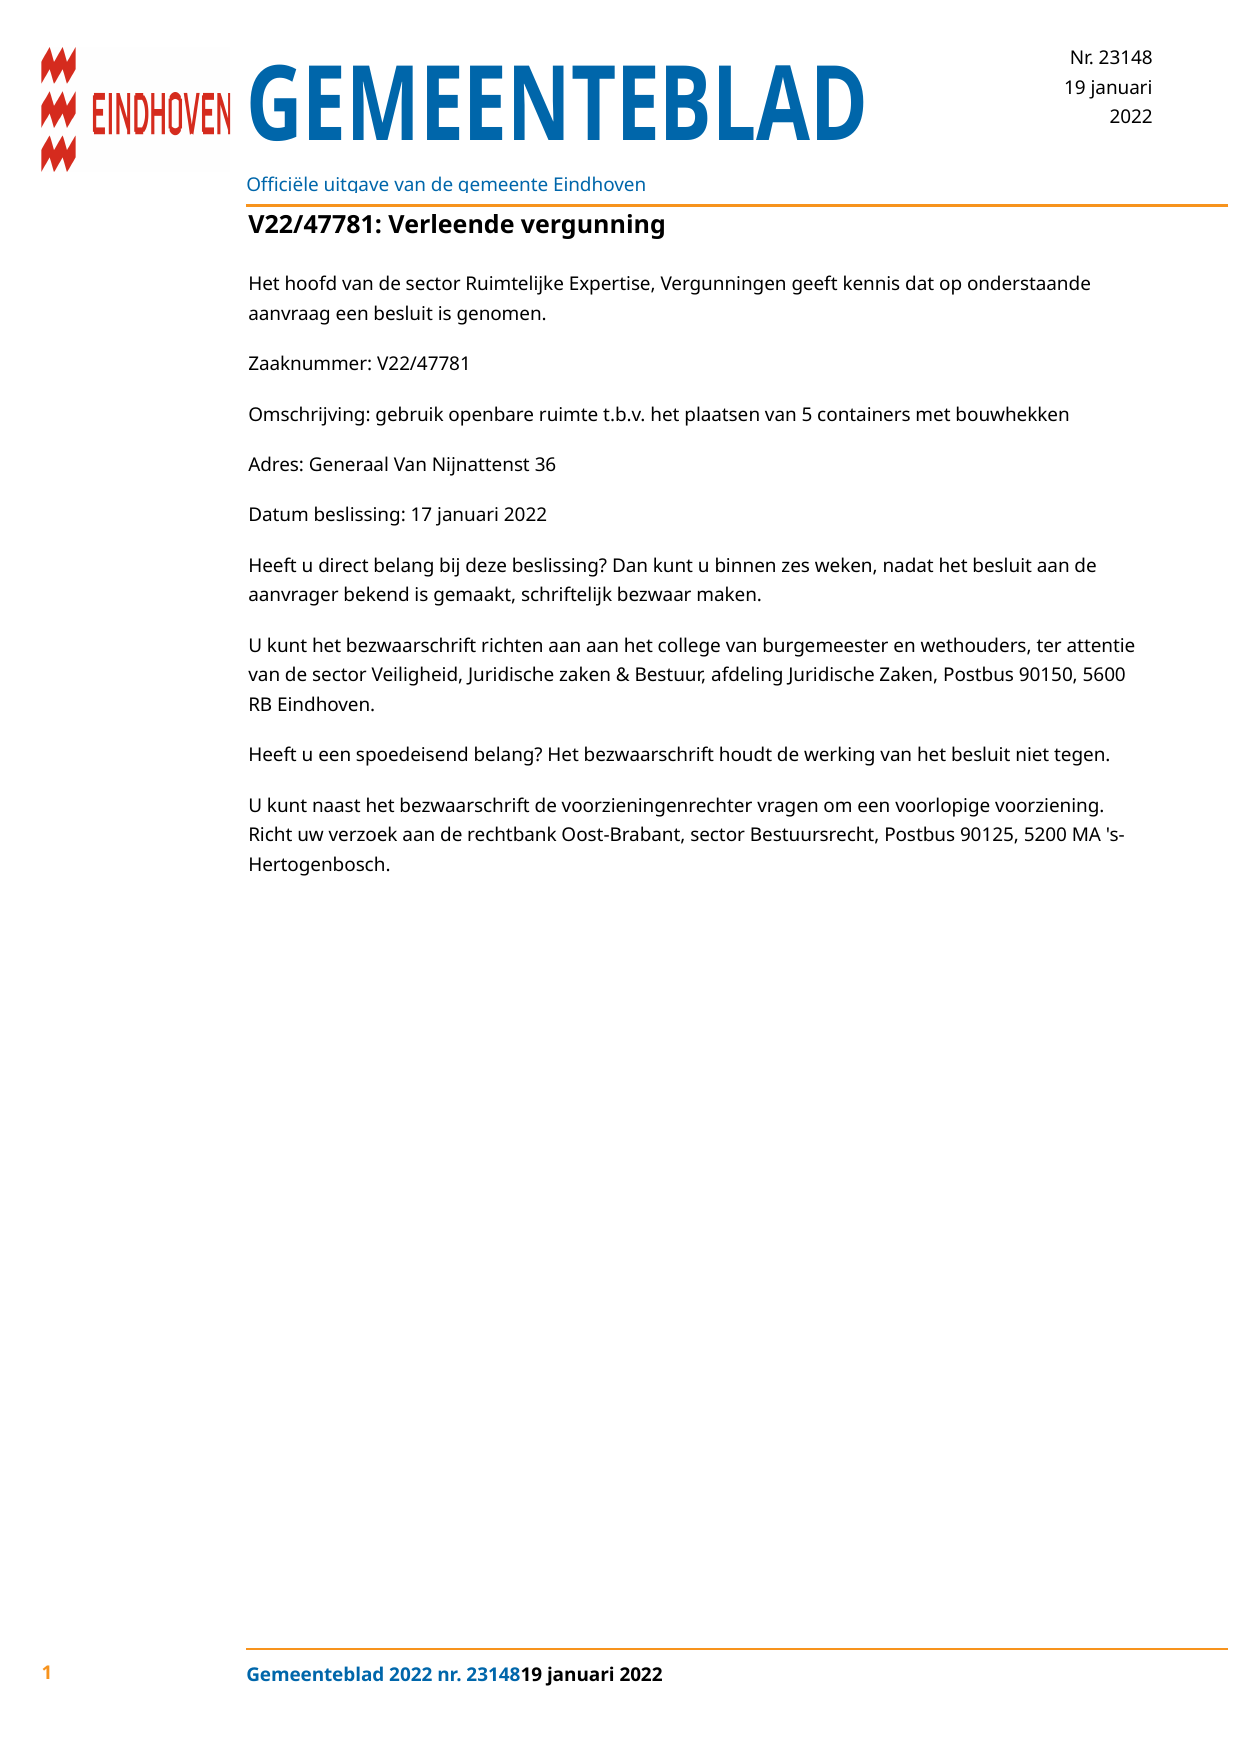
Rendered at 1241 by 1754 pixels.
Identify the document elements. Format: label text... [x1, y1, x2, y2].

text Heeft u een spoedeisend belang? Het bezwaarschrift houdt de werking van het besluit niet tegen. [248, 742, 1152, 767]
text Heeft u direct belang bij deze beslissing? Dan kunt u binnen zes weken, nadat het besluit aan de aanvrager bekend is gemaakt, schriftelijk bezwaar maken. [248, 552, 1152, 607]
text V22/47781: Verleende vergunning [248, 207, 1152, 241]
text Het hoofd van de sector Ruimtelijke Expertise, Vergunningen geeft kennis dat op onderstaande aanvraag een besluit is genomen. [248, 270, 1152, 326]
text Datum beslissing: 17 januari 2022 [248, 502, 1152, 527]
text Adres: Generaal Van Nijnattenst 36 [248, 451, 1152, 477]
picture [41, 47, 231, 172]
text Zaaknummer: V22/47781 [248, 350, 1152, 376]
text Omschrijving: gebruik openbare ruimte t.b.v. het plaatsen van 5 containers met bouwhekken [248, 401, 1152, 426]
text U kunt naast het bezwaarschrift de voorzieningenrechter vragen om een voorlopige voorziening. Richt uw verzoek aan de rechtbank Oost-Brabant, sector Bestuursrecht, Postbus 90125, 5200 MA 's-Hertogenbosch. [248, 792, 1152, 877]
text U kunt het bezwaarschrift richten aan aan het college van burgemeester en wethouders, ter attentie van de sector Veiligheid, Juridische zaken & Bestuur, afdeling Juridische Zaken, Postbus 90150, 5600 RB Eindhoven. [248, 632, 1152, 717]
